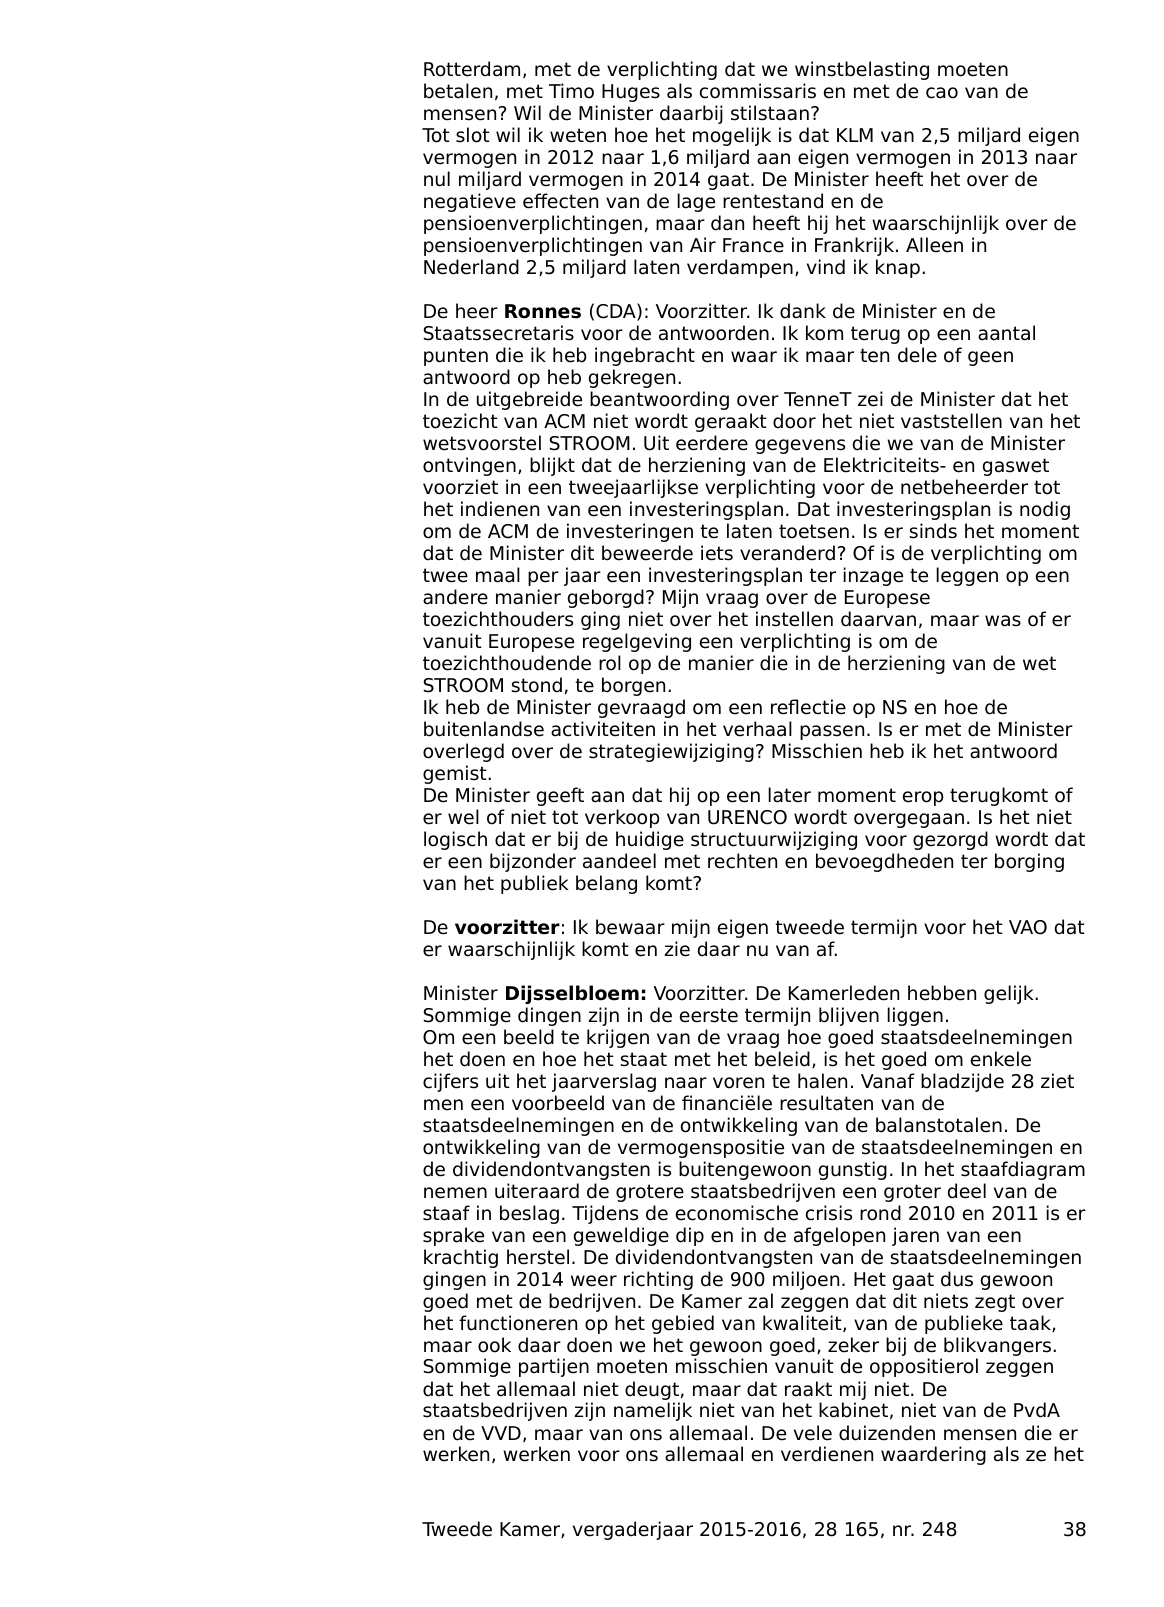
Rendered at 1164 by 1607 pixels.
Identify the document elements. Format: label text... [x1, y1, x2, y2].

text Tot slot wil ik weten hoe het mogelijk is dat KLM van 2,5 miljard eigen vermogen in 2012 naar 1,6 miljard aan eigen vermogen in 2013 naar nul miljard vermogen in 2014 gaat. De Minister heeft het over de negatieve effecten van de lage rentestand en de pensioenverplichtingen, maar dan heeft hij het waarschijnlijk over de pensioenverplichtingen van Air France in Frankrijk. Alleen in Nederland 2,5 miljard laten verdampen, vind ik knap. [422, 125, 1087, 279]
text In de uitgebreide beantwoording over TenneT zei de Minister dat het toezicht van ACM niet wordt geraakt door het niet vaststellen van het wetsvoorstel STROOM. Uit eerdere gegevens die we van de Minister ontvingen, blijkt dat de herziening van de Elektriciteits- en gaswet voorziet in een tweejaarlijkse verplichting voor de netbeheerder tot het indienen van een investeringsplan. Dat investeringsplan is nodig om de ACM de investeringen te laten toetsen. Is er sinds het moment dat de Minister dit beweerde iets veranderd? Of is de verplichting om twee maal per jaar een investeringsplan ter inzage te leggen op een andere manier geborgd? Mijn vraag over de Europese toezichthouders ging niet over het instellen daarvan, maar was of er vanuit Europese regelgeving een verplichting is om de toezichthoudende rol op de manier die in de herziening van de wet STROOM stond, te borgen. [422, 389, 1087, 697]
text Ik heb de Minister gevraagd om een reflectie op NS en hoe de buitenlandse activiteiten in het verhaal passen. Is er met de Minister overlegd over de strategiewijziging? Misschien heb ik het antwoord gemist. [422, 697, 1087, 784]
text Om een beeld te krijgen van de vraag hoe goed staatsdeelnemingen het doen en hoe het staat met het beleid, is het goed om enkele cijfers uit het jaarverslag naar voren te halen. Vanaf bladzijde 28 ziet men een voorbeeld van de financiële resultaten van de staatsdeelnemingen en de ontwikkeling van de balanstotalen. De ontwikkeling van de vermogenspositie van de staatsdeelnemingen en de dividendontvangsten is buitengewoon gunstig. In het staafdiagram nemen uiteraard de grotere staatsbedrijven een groter deel van de staaf in beslag. Tijdens de economische crisis rond 2010 en 2011 is er sprake van een geweldige dip en in de afgelopen jaren van een krachtig herstel. De dividendontvangsten van de staatsdeelnemingen gingen in 2014 weer richting de 900 miljoen. Het gaat dus gewoon goed met de bedrijven. De Kamer zal zeggen dat dit niets zegt over het functioneren op het gebied van kwaliteit, van de publieke taak, maar ook daar doen we het gewoon goed, zeker bij de blikvangers. Sommige partijen moeten misschien vanuit de oppositierol zeggen dat het allemaal niet deugt, maar dat raakt mij niet. De staatsbedrijven zijn namelijk niet van het kabinet, niet van de PvdA en de VVD, maar van ons allemaal. De vele duizenden mensen die er werken, werken voor ons allemaal en verdienen waardering als ze het [422, 1027, 1087, 1466]
text De heer Ronnes (CDA): Voorzitter. Ik dank de Minister en de Staatssecretaris voor de antwoorden. Ik kom terug op een aantal punten die ik heb ingebracht en waar ik maar ten dele of geen antwoord op heb gekregen. [422, 301, 1087, 389]
text Minister Dijsselbloem: Voorzitter. De Kamerleden hebben gelijk. Sommige dingen zijn in de eerste termijn blijven liggen. [422, 983, 1087, 1027]
text De voorzitter: Ik bewaar mijn eigen tweede termijn voor het VAO dat er waarschijnlijk komt en zie daar nu van af. [422, 917, 1087, 961]
text De Minister geeft aan dat hij op een later moment erop terugkomt of er wel of niet tot verkoop van URENCO wordt overgegaan. Is het niet logisch dat er bij de huidige structuurwijziging voor gezorgd wordt dat er een bijzonder aandeel met rechten en bevoegdheden ter borging van het publiek belang komt? [422, 784, 1087, 894]
text Rotterdam, met de verplichting dat we winstbelasting moeten betalen, met Timo Huges als commissaris en met de cao van de mensen? Wil de Minister daarbij stilstaan? [422, 59, 1087, 125]
